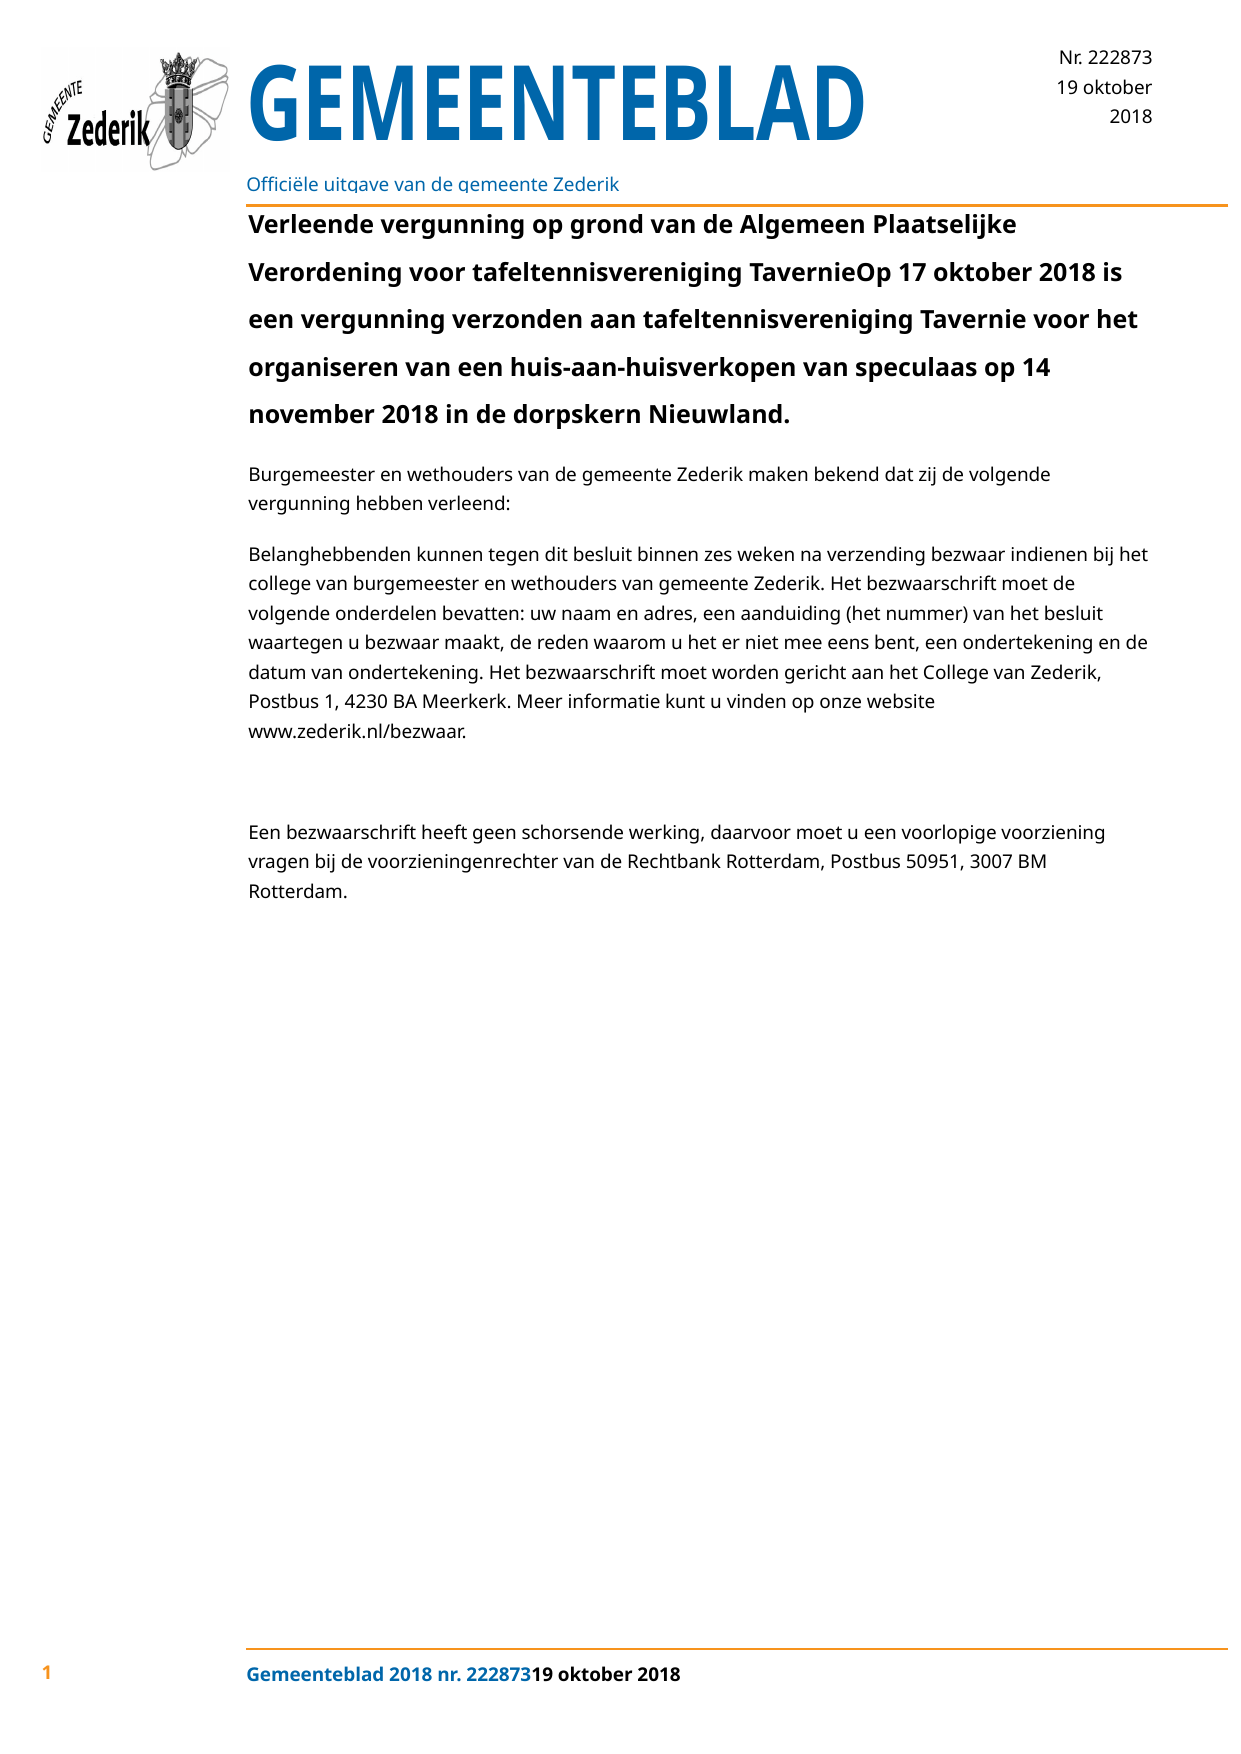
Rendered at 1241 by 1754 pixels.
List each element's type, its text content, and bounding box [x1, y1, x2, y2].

text Belanghebbenden kunnen tegen dit besluit binnen zes weken na verzending bezwaar indienen bij het college van burgemeester en wethouders van gemeente Zederik. Het bezwaarschrift moet de volgende onderdelen bevatten: uw naam en adres, een aanduiding (het nummer) van het besluit waartegen u bezwaar maakt, de reden waarom u het er niet mee eens bent, een ondertekening en de datum van ondertekening. Het bezwaarschrift moet worden gericht aan het College van Zederik, Postbus 1, 4230 BA Meerkerk. Meer informatie kunt u vinden op onze website www.zederik.nl/bezwaar. [248, 541, 1152, 744]
picture [41, 47, 231, 172]
text Verleende vergunning op grond van de Algemeen Plaatselijke Verordening voor tafeltennisvereniging TavernieOp 17 oktober 2018 is een vergunning verzonden aan tafeltennisvereniging Tavernie voor het organiseren van een huis-aan-huisverkopen van speculaas op 14 november 2018 in de dorpskern Nieuwland. [248, 207, 1152, 431]
text Een bezwaarschrift heeft geen schorsende werking, daarvoor moet u een voorlopige voorziening vragen bij de voorzieningenrechter van de Rechtbank Rotterdam, Postbus 50951, 3007 BM Rotterdam. [248, 819, 1152, 904]
text Burgemeester en wethouders van de gemeente Zederik maken bekend dat zij de volgende vergunning hebben verleend: [248, 461, 1152, 516]
